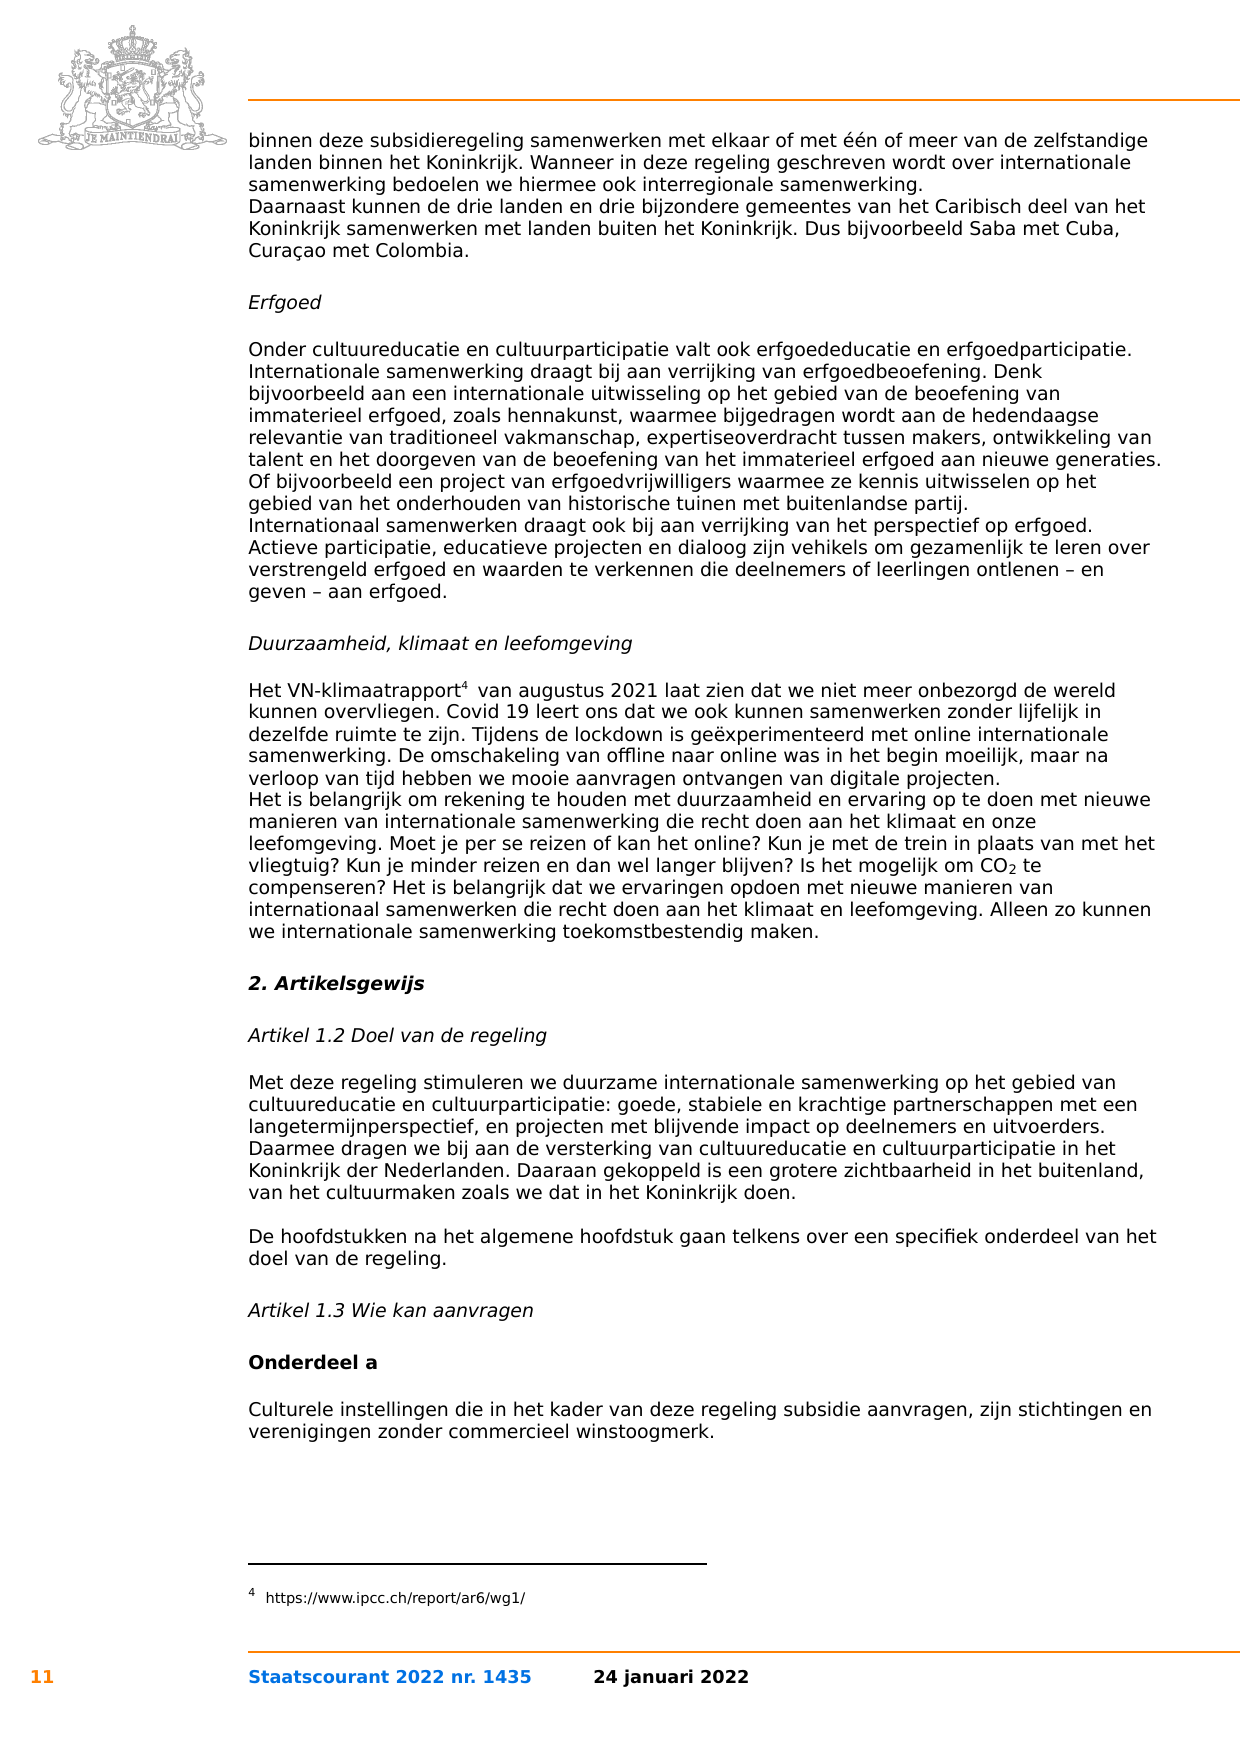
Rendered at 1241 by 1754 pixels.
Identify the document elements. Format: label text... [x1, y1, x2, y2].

text Het VN-klimaatrapport van augustus 2021 laat zien dat we niet meer onbezorgd de wereld kunnen overvliegen. Covid 19 leert ons dat we ook kunnen samenwerken zonder lijfelijk in dezelfde ruimte te zijn. Tijdens de lockdown is geëxperimenteerd met online internationale samenwerking. De omschakeling van offline naar online was in het begin moeilijk, maar na verloop van tijd hebben we mooie aanvragen ontvangen van digitale projecten. [248, 679, 1163, 789]
text Het is belangrijk om rekening te houden met duurzaamheid en ervaring op te doen met nieuwe manieren van internationale samenwerking die recht doen aan het klimaat en onze leefomgeving. Moet je per se reizen of kan het online? Kun je met de trein in plaats van met het vliegtuig? Kun je minder reizen en dan wel langer blijven? Is het mogelijk om CO2 te compenseren? Het is belangrijk dat we ervaringen opdoen met nieuwe manieren van internationaal samenwerken die recht doen aan het klimaat en leefomgeving. Alleen zo kunnen we internationale samenwerking toekomstbestendig maken. [248, 789, 1163, 943]
text Daarnaast kunnen de drie landen en drie bijzondere gemeentes van het Caribisch deel van het Koninkrijk samenwerken met landen buiten het Koninkrijk. Dus bijvoorbeeld Saba met Cuba, Curaçao met Colombia. [248, 196, 1163, 262]
picture [38, 25, 227, 150]
text Met deze regeling stimuleren we duurzame internationale samenwerking op het gebied van cultuureducatie en cultuurparticipatie: goede, stabiele en krachtige partnerschappen met een langetermijnperspectief, en projecten met blijvende impact op deelnemers en uitvoerders. Daarmee dragen we bij aan de versterking van cultuureducatie en cultuurparticipatie in het Koninkrijk der Nederlanden. Daaraan gekoppeld is een grotere zichtbaarheid in het buitenland, van het cultuurmaken zoals we dat in het Koninkrijk doen. [248, 1072, 1163, 1204]
text De hoofdstukken na het algemene hoofdstuk gaan telkens over een specifiek onderdeel van het doel van de regeling. [248, 1226, 1163, 1270]
subtitle Artikel 1.2 Doel van de regeling [248, 1025, 1163, 1047]
text Onder cultuureducatie en cultuurparticipatie valt ook erfgoededucatie en erfgoedparticipatie. Internationale samenwerking draagt bij aan verrijking van erfgoedbeoefening. Denk bijvoorbeeld aan een internationale uitwisseling op het gebied van de beoefening van immaterieel erfgoed, zoals hennakunst, waarmee bijgedragen wordt aan de hedendaagse relevantie van traditioneel vakmanschap, expertiseoverdracht tussen makers, ontwikkeling van talent en het doorgeven van de beoefening van het immaterieel erfgoed aan nieuwe generaties. Of bijvoorbeeld een project van erfgoedvrijwilligers waarmee ze kennis uitwisselen op het gebied van het onderhouden van historische tuinen met buitenlandse partij. [248, 339, 1163, 514]
text Culturele instellingen die in het kader van deze regeling subsidie aanvragen, zijn stichtingen en verenigingen zonder commercieel winstoogmerk. [248, 1399, 1163, 1443]
subtitle Erfgoed [248, 292, 1163, 314]
subtitle Onderdeel a [248, 1352, 1163, 1374]
subtitle Artikel 1.3 Wie kan aanvragen [248, 1300, 1163, 1322]
text binnen deze subsidieregeling samenwerken met elkaar of met één of meer van de zelfstandige landen binnen het Koninkrijk. Wanneer in deze regeling geschreven wordt over internationale samenwerking bedoelen we hiermee ook interregionale samenwerking. [248, 130, 1163, 196]
subtitle 2. Artikelsgewijs [248, 973, 1163, 995]
subtitle Duurzaamheid, klimaat en leefomgeving [248, 632, 1163, 654]
text https://www.ipcc.ch/report/ar6/wg1/ [248, 1586, 1163, 1608]
text Internationaal samenwerken draagt ook bij aan verrijking van het perspectief op erfgoed. Actieve participatie, educatieve projecten en dialoog zijn vehikels om gezamenlijk te leren over verstrengeld erfgoed en waarden te verkennen die deelnemers of leerlingen ontlenen – en geven – aan erfgoed. [248, 514, 1163, 602]
